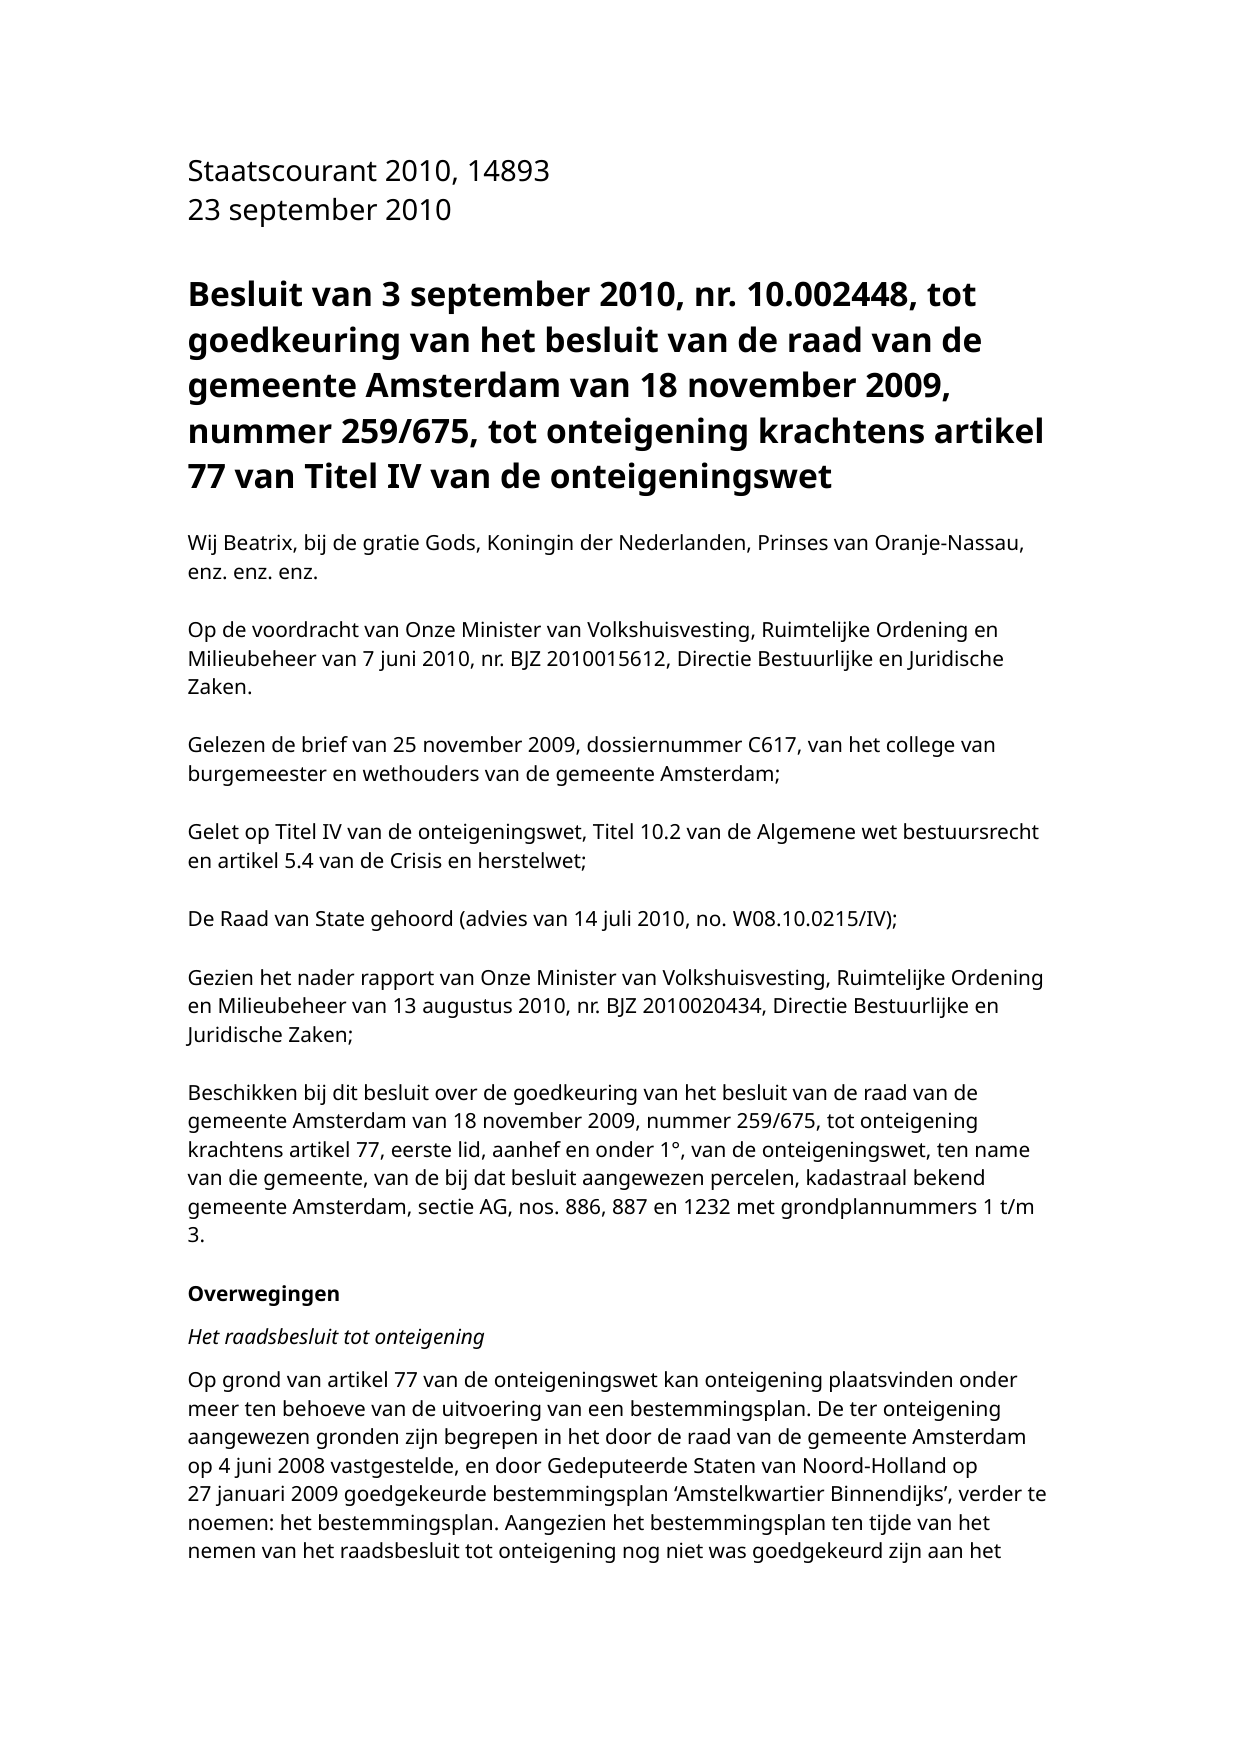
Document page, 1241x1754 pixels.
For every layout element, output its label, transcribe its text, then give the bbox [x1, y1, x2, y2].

text Het raadsbesluit tot onteigening [187, 1322, 1053, 1351]
text Staatscourant 2010, 14893 [187, 150, 1053, 190]
text Gezien het nader rapport van Onze Minister van Volkshuisvesting, Ruimtelijke Ordening en Milieubeheer van 13 augustus 2010, nr. BJZ 2010020434, Directie Bestuurlijke en Juridische Zaken; [187, 963, 1053, 1048]
text 23 september 2010 [187, 190, 1053, 229]
text Gelezen de brief van 25 november 2009, dossiernummer C617, van het college van burgemeester en wethouders van de gemeente Amsterdam; [187, 731, 1053, 787]
text Beschikken bij dit besluit over de goedkeuring van het besluit van de raad van de gemeente Amsterdam van 18 november 2009, nummer 259/675, tot onteigening krachtens artikel 77, eerste lid, aanhef en onder 1°, van de onteigeningswet, ten name van die gemeente, van de bij dat besluit aangewezen percelen, kadastraal bekend gemeente Amsterdam, sectie AG, nos. 886, 887 en 1232 met grondplannummers 1 t/m 3. [187, 1078, 1053, 1249]
subtitle Besluit van 3 september 2010, nr. 10.002448, tot goedkeuring van het besluit van de raad van de gemeente Amsterdam van 18 november 2009, nummer 259/675, tot onteigening krachtens artikel 77 van Titel IV van de onteigeningswet [187, 271, 1053, 498]
text Overwegingen [187, 1279, 1053, 1307]
text Gelet op Titel IV van de onteigeningswet, Titel 10.2 van de Algemene wet bestuursrecht en artikel 5.4 van de Crisis en herstelwet; [187, 817, 1053, 874]
text Op de voordracht van Onze Minister van Volkshuisvesting, Ruimtelijke Ordening en Milieubeheer van 7 juni 2010, nr. BJZ 2010015612, Directie Bestuurlijke en Juridische Zaken. [187, 615, 1053, 701]
text Wij Beatrix, bij de gratie Gods, Koningin der Nederlanden, Prinses van Oranje-Nassau, enz. enz. enz. [187, 528, 1053, 585]
text De Raad van State gehoord (advies van 14 juli 2010, no. W08.10.0215/IV); [187, 904, 1053, 933]
text Op grond van artikel 77 van de onteigeningswet kan onteigening plaatsvinden onder meer ten behoeve van de uitvoering van een bestemmingsplan. De ter onteigening aangewezen gronden zijn begrepen in het door de raad van de gemeente Amsterdam op 4 juni 2008 vastgestelde, en door Gedeputeerde Staten van Noord-Holland op 27 januari 2009 goedgekeurde bestemmingsplan ‘Amstelkwartier Binnendijks’, verder te noemen: het bestemmingsplan. Aangezien het bestemmingsplan ten tijde van het nemen van het raadsbesluit tot onteigening nog niet was goedgekeurd zijn aan het [187, 1366, 1053, 1565]
